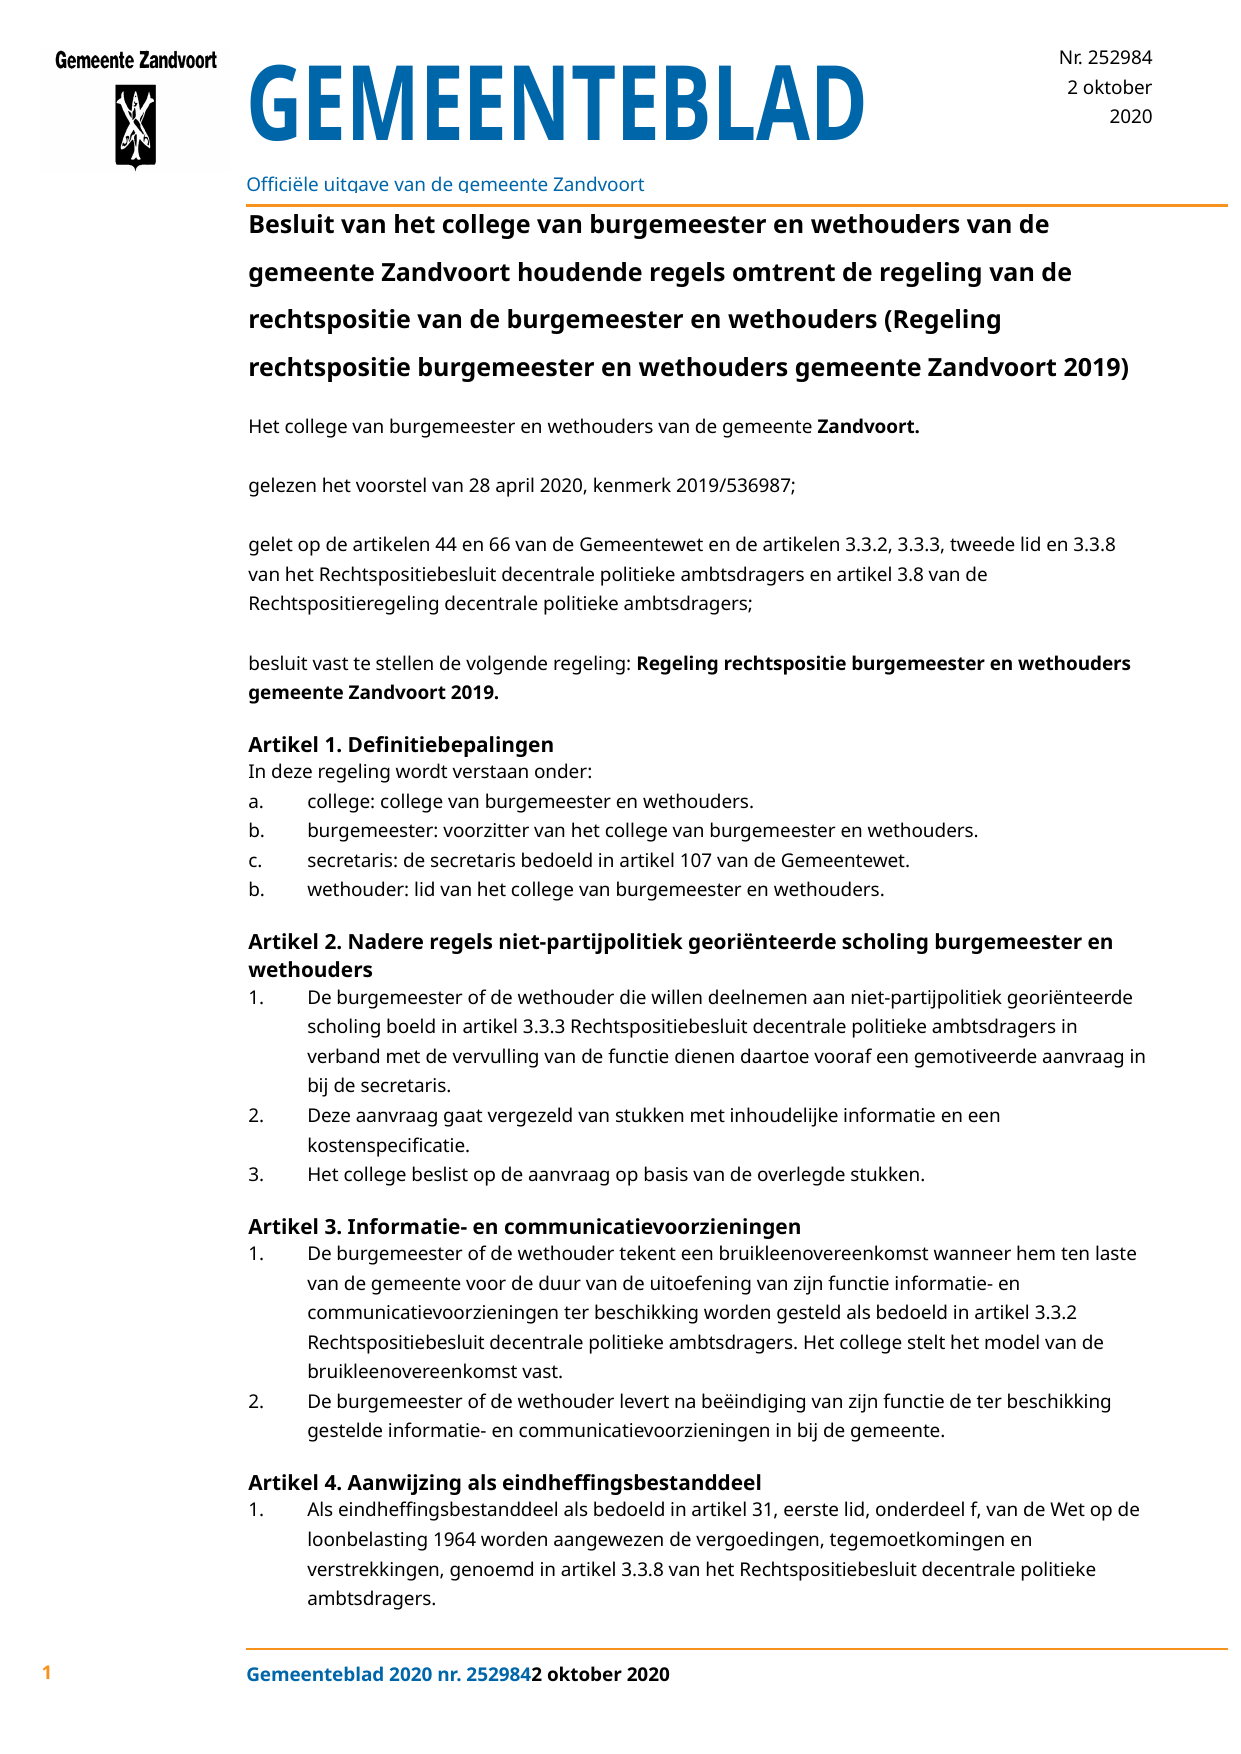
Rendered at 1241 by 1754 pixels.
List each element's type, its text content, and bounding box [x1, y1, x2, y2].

text Besluit van het college van burgemeester en wethouders van de gemeente Zandvoort houdende regels omtrent de regeling van de rechtspositie van de burgemeester en wethouders (Regeling rechtspositie burgemeester en wethouders gemeente Zandvoort 2019) [248, 207, 1152, 384]
text gelet op de artikelen 44 en 66 van de Gemeentewet en de artikelen 3.3.2, 3.3.3, tweede lid en 3.3.8 van het Rechtspositiebesluit decentrale politieke ambtsdragers en artikel 3.8 van de Rechtspositieregeling decentrale politieke ambtsdragers; [248, 531, 1152, 616]
text In deze regeling wordt verstaan onder: [248, 758, 1152, 784]
list De burgemeester of de wethouder levert na beëindiging van zijn functie de ter beschikking gestelde informatie- en communicatievoorzieningen in bij de gemeente. [248, 1388, 1152, 1443]
list De burgemeester of de wethouder die willen deelnemen aan niet-partijpolitiek georiënteerde scholing boeld in artikel 3.3.3 Rechtspositiebesluit decentrale politieke ambtsdragers in verband met de vervulling van de functie dienen daartoe vooraf een gemotiveerde aanvraag in bij de secretaris. [248, 984, 1152, 1098]
list Als eindheffingsbestanddeel als bedoeld in artikel 31, eerste lid, onderdeel f, van de Wet op de loonbelasting 1964 worden aangewezen de vergoedingen, tegemoetkomingen en verstrekkingen, genoemd in artikel 3.3.8 van het Rechtspositiebesluit decentrale politieke ambtsdragers. [248, 1497, 1152, 1611]
text besluit vast te stellen de volgende regeling: Regeling rechtspositie burgemeester en wethouders gemeente Zandvoort 2019. [248, 650, 1152, 705]
list secretaris: de secretaris bedoeld in artikel 107 van de Gemeentewet. [248, 847, 1152, 873]
text Het college van burgemeester en wethouders van de gemeente Zandvoort. [248, 413, 1152, 439]
text Artikel 4. Aanwijzing als eindheffingsbestanddeel [248, 1468, 1152, 1497]
text gelezen het voorstel van 28 april 2020, kenmerk 2019/536987; [248, 472, 1152, 498]
list Deze aanvraag gaat vergezeld van stukken met inhoudelijke informatie en een kostenspecificatie. [248, 1102, 1152, 1157]
text Artikel 2. Nadere regels niet-partijpolitiek georiënteerde scholing burgemeester en wethouders [248, 927, 1152, 984]
list wethouder: lid van het college van burgemeester en wethouders. [248, 877, 1152, 902]
text Artikel 1. Definitiebepalingen [248, 730, 1152, 758]
picture [41, 47, 231, 172]
text Artikel 3. Informatie- en communicatievoorzieningen [248, 1212, 1152, 1240]
list De burgemeester of de wethouder tekent een bruikleenovereenkomst wanneer hem ten laste van de gemeente voor de duur van de uitoefening van zijn functie informatie- en communicatievoorzieningen ter beschikking worden gesteld als bedoeld in artikel 3.3.2 Rechtspositiebesluit decentrale politieke ambtsdragers. Het college stelt het model van de bruikleenovereenkomst vast. [248, 1240, 1152, 1384]
list Het college beslist op de aanvraag op basis van de overlegde stukken. [248, 1161, 1152, 1187]
list college: college van burgemeester en wethouders. [248, 788, 1152, 813]
list burgemeester: voorzitter van het college van burgemeester en wethouders. [248, 817, 1152, 843]
